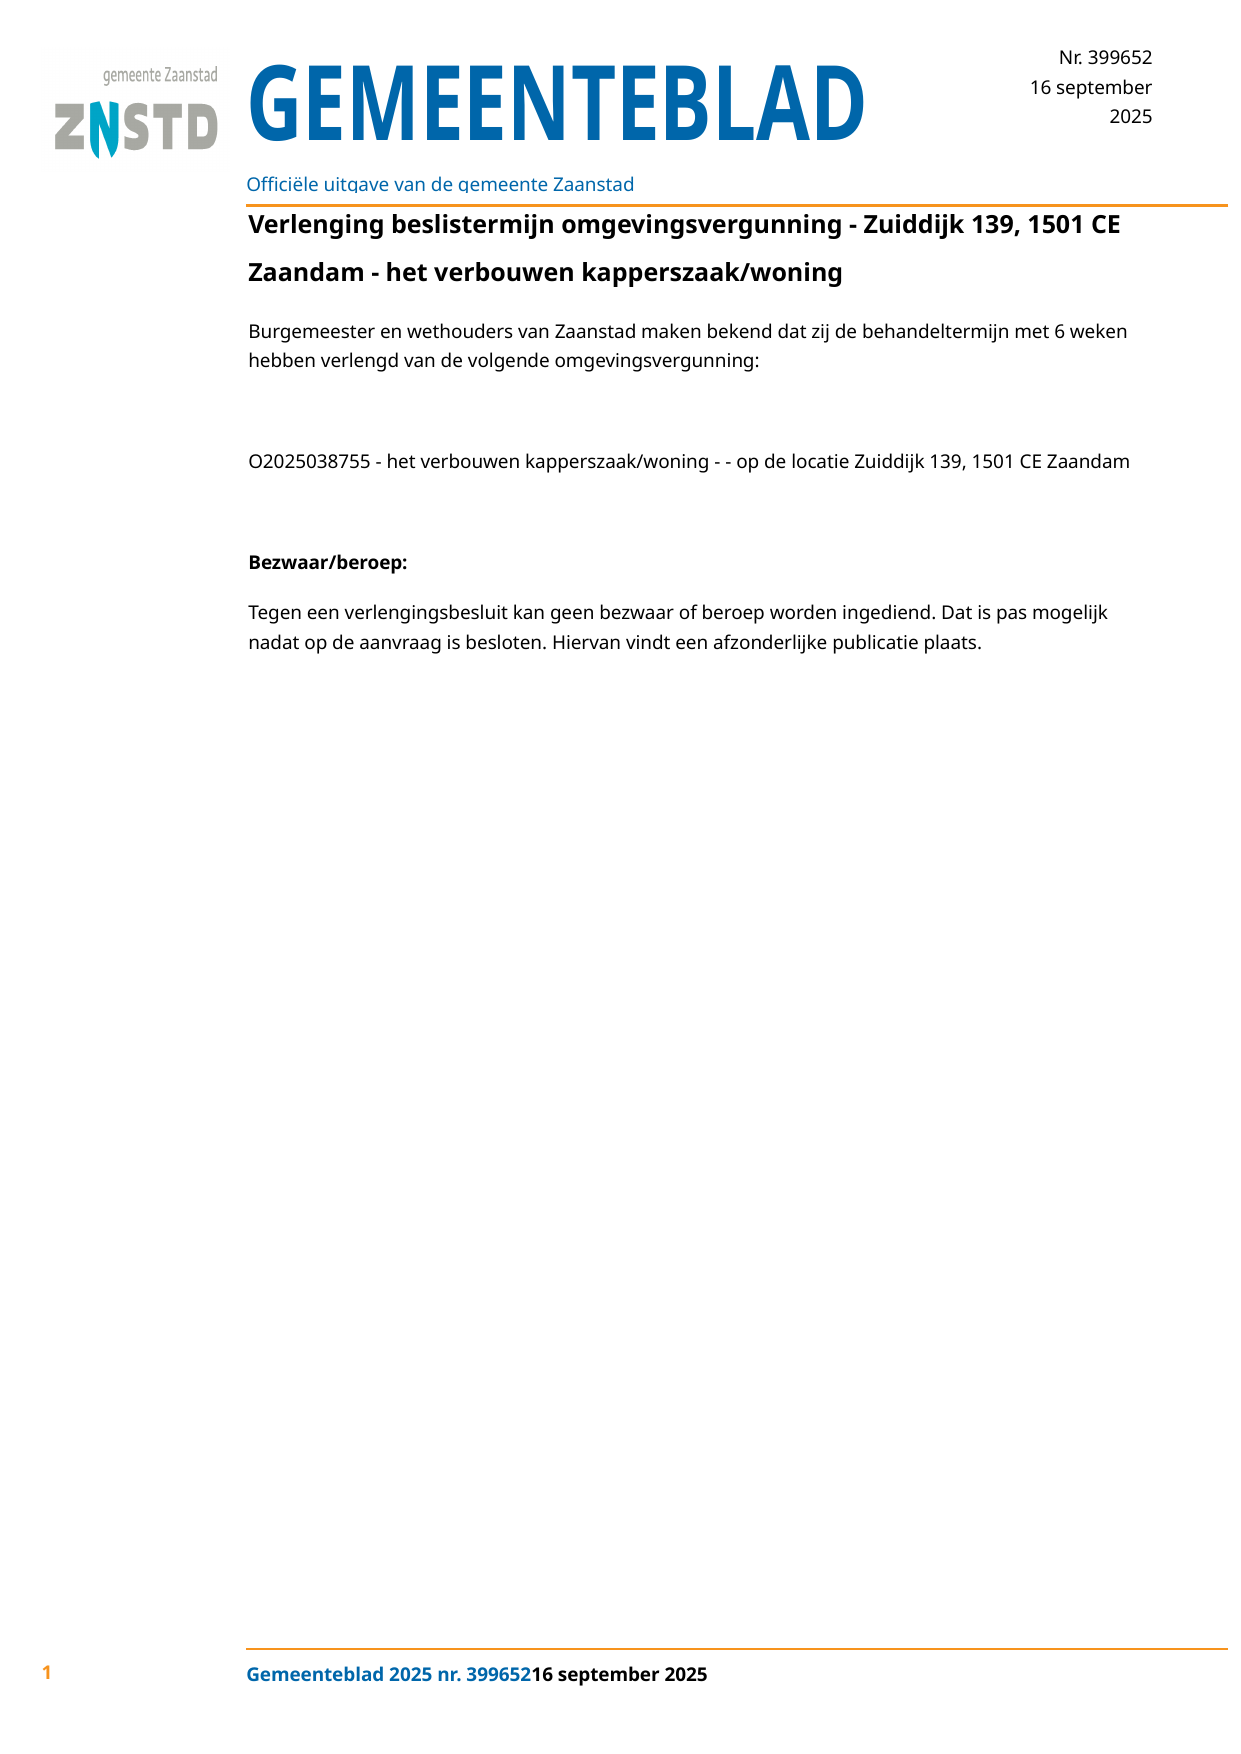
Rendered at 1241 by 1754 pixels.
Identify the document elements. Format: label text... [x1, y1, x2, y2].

text O2025038755 - het verbouwen kapperszaak/woning - - op de locatie Zuiddijk 139, 1501 CE Zaandam [248, 448, 1152, 474]
picture [41, 47, 231, 172]
text Burgemeester en wethouders van Zaanstad maken bekend dat zij de behandeltermijn met 6 weken hebben verlengd van de volgende omgevingsvergunning: [248, 318, 1152, 373]
text Bezwaar/beroep: [248, 549, 1152, 575]
text Verlenging beslistermijn omgevingsvergunning - Zuiddijk 139, 1501 CE Zaandam - het verbouwen kapperszaak/woning [248, 207, 1152, 288]
text Tegen een verlengingsbesluit kan geen bezwaar of beroep worden ingediend. Dat is pas mogelijk nadat op de aanvraag is besloten. Hiervan vindt een afzonderlijke publicatie plaats. [248, 599, 1152, 655]
